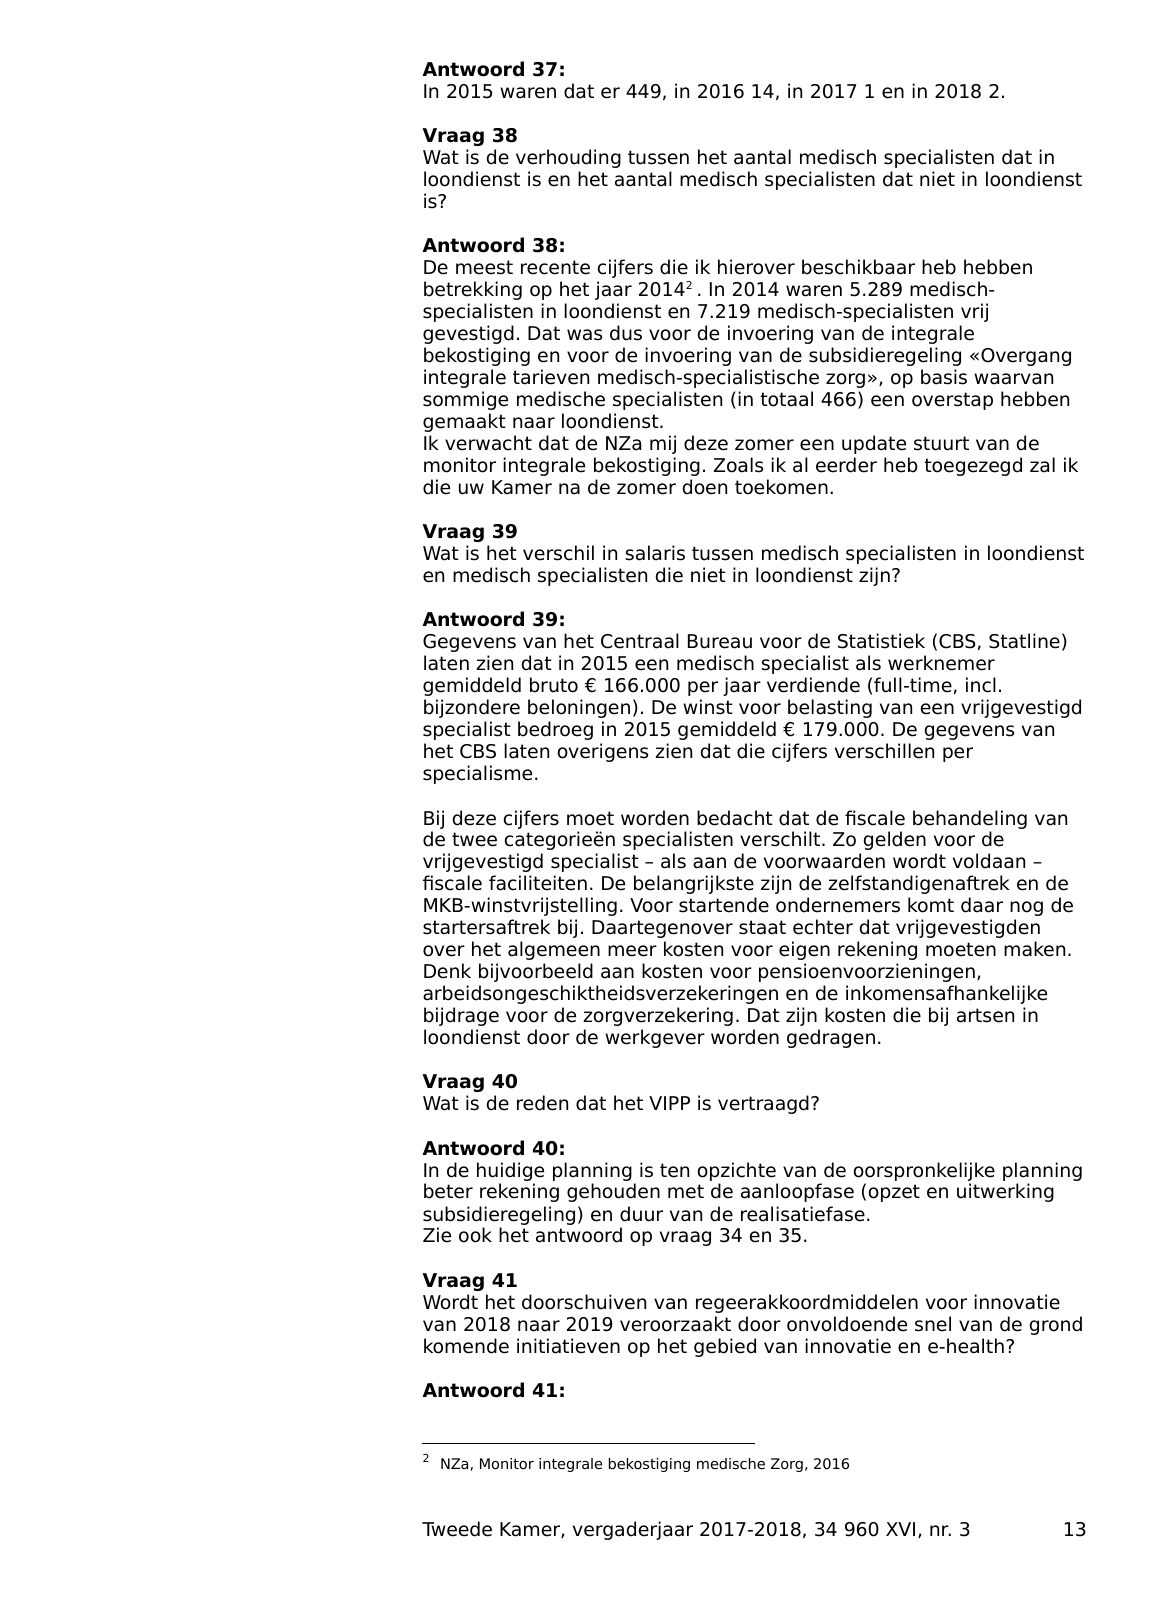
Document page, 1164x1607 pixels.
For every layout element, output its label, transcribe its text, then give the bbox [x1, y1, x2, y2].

text Vraag 41 [422, 1269, 1087, 1292]
text Antwoord 38: [422, 235, 1087, 257]
text Vraag 38 [422, 125, 1087, 147]
text Vraag 39 [422, 521, 1087, 543]
text De meest recente cijfers die ik hierover beschikbaar heb hebben betrekking op het jaar 2014. In 2014 waren 5.289 medisch-specialisten in loondienst en 7.219 medisch-specialisten vrij gevestigd. Dat was dus voor de invoering van de integrale bekostiging en voor de invoering van de subsidieregeling «Overgang integrale tarieven medisch-specialistische zorg», op basis waarvan sommige medische specialisten (in totaal 466) een overstap hebben gemaakt naar loondienst. [422, 257, 1087, 433]
text Wat is het verschil in salaris tussen medisch specialisten in loondienst en medisch specialisten die niet in loondienst zijn? [422, 543, 1087, 587]
text Antwoord 40: [422, 1137, 1087, 1159]
text In 2015 waren dat er 449, in 2016 14, in 2017 1 en in 2018 2. [422, 81, 1087, 103]
text Antwoord 41: [422, 1380, 1087, 1402]
text Wat is de verhouding tussen het aantal medisch specialisten dat in loondienst is en het aantal medisch specialisten dat niet in loondienst is? [422, 147, 1087, 213]
text Wat is de reden dat het VIPP is vertraagd? [422, 1093, 1087, 1115]
text Antwoord 39: [422, 609, 1087, 631]
text Ik verwacht dat de NZa mij deze zomer een update stuurt van de monitor integrale bekostiging. Zoals ik al eerder heb toegezegd zal ik die uw Kamer na de zomer doen toekomen. [422, 433, 1087, 499]
text Antwoord 37: [422, 59, 1087, 81]
text Zie ook het antwoord op vraag 34 en 35. [422, 1225, 1087, 1247]
text Gegevens van het Centraal Bureau voor de Statistiek (CBS, Statline) laten zien dat in 2015 een medisch specialist als werknemer gemiddeld bruto € 166.000 per jaar verdiende (full-time, incl. bijzondere beloningen). De winst voor belasting van een vrijgevestigd specialist bedroeg in 2015 gemiddeld € 179.000. De gegevens van het CBS laten overigens zien dat die cijfers verschillen per specialisme. [422, 631, 1087, 785]
text Wordt het doorschuiven van regeerakkoordmiddelen voor innovatie van 2018 naar 2019 veroorzaakt door onvoldoende snel van de grond komende initiatieven op het gebied van innovatie en e-health? [422, 1292, 1087, 1357]
text Bij deze cijfers moet worden bedacht dat de fiscale behandeling van de twee categorieën specialisten verschilt. Zo gelden voor de vrijgevestigd specialist – als aan de voorwaarden wordt voldaan – fiscale faciliteiten. De belangrijkste zijn de zelfstandigenaftrek en de MKB-winstvrijstelling. Voor startende ondernemers komt daar nog de startersaftrek bij. Daartegenover staat echter dat vrijgevestigden over het algemeen meer kosten voor eigen rekening moeten maken. Denk bijvoorbeeld aan kosten voor pensioenvoorzieningen, arbeidsongeschiktheidsverzekeringen en de inkomensafhankelijke bijdrage voor de zorgverzekering. Dat zijn kosten die bij artsen in loondienst door de werkgever worden gedragen. [422, 807, 1087, 1049]
text NZa, Monitor integrale bekostiging medische Zorg, 2016 [422, 1452, 1087, 1474]
text In de huidige planning is ten opzichte van de oorspronkelijke planning beter rekening gehouden met de aanloopfase (opzet en uitwerking subsidieregeling) en duur van de realisatiefase. [422, 1159, 1087, 1225]
text Vraag 40 [422, 1071, 1087, 1093]
